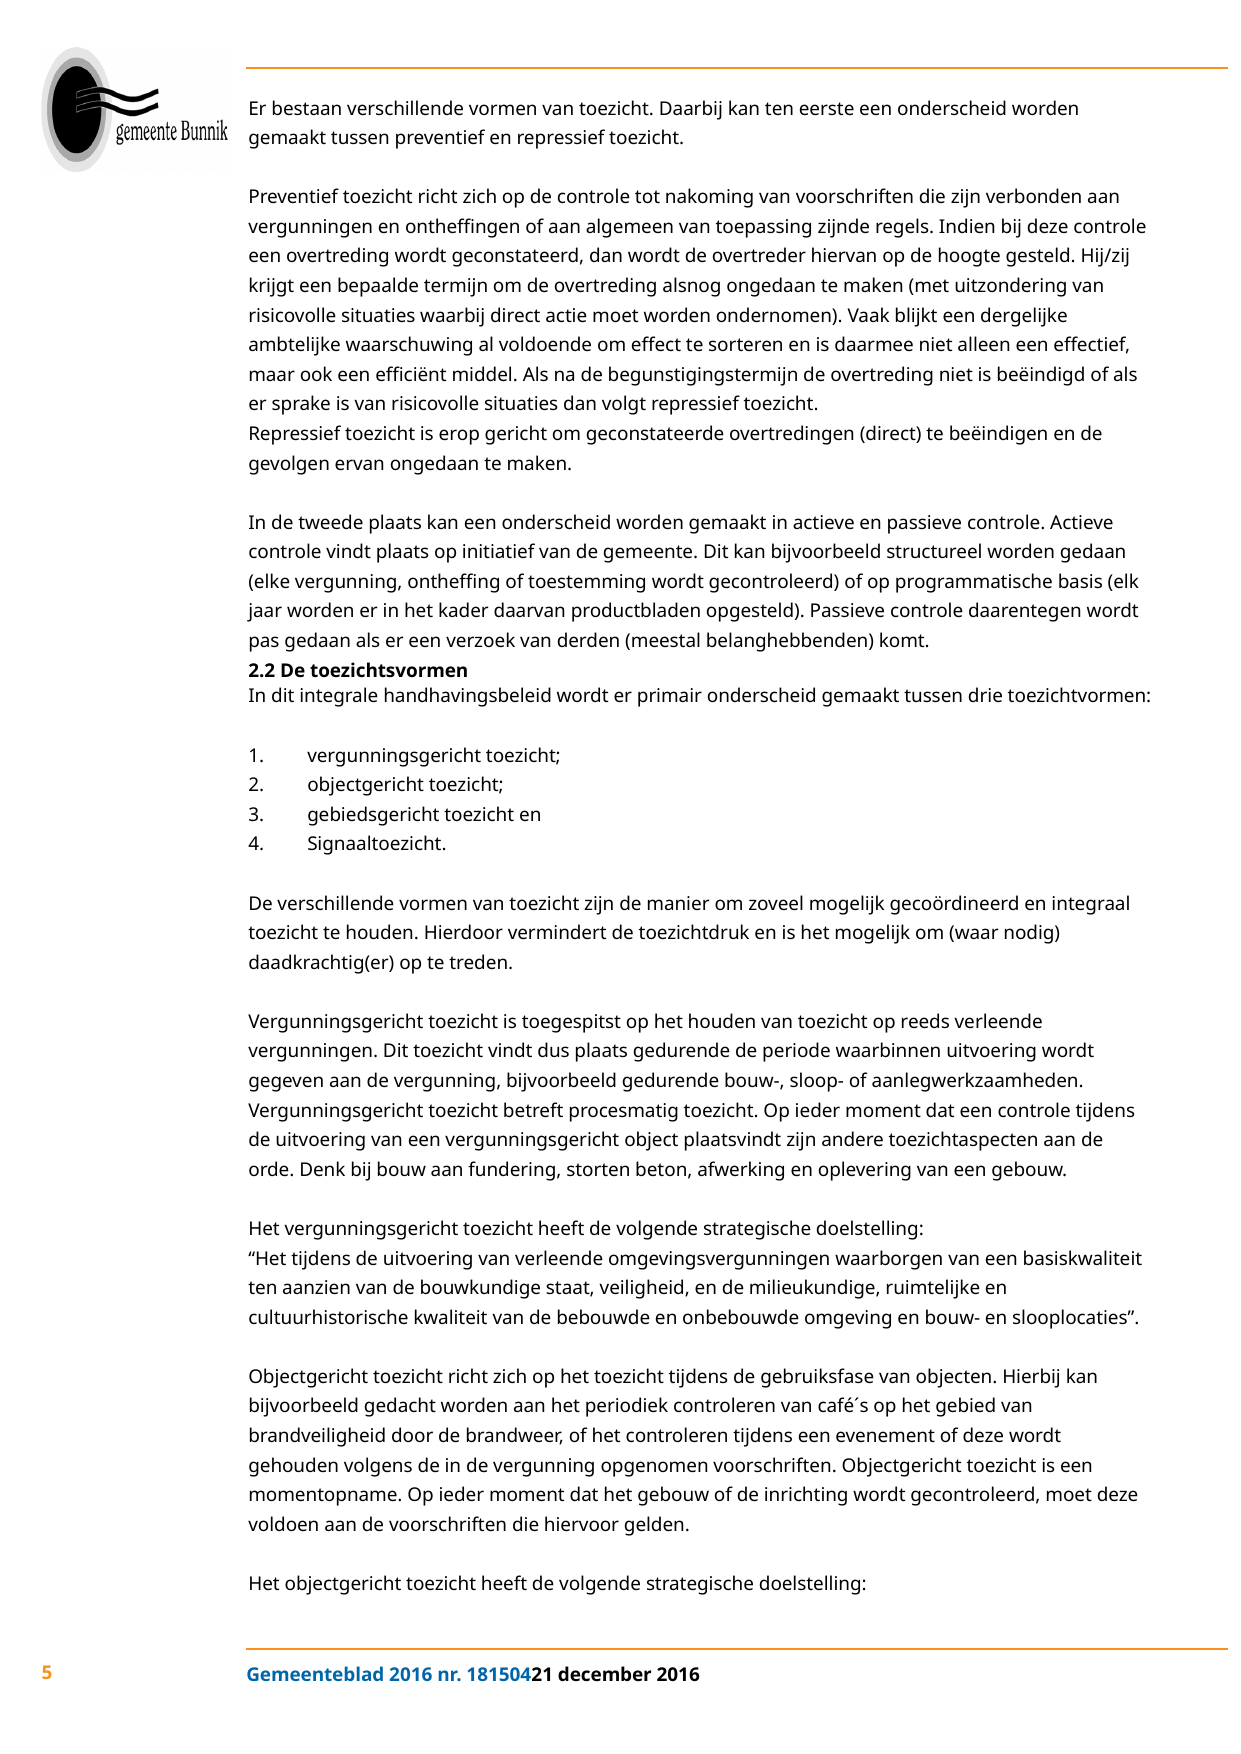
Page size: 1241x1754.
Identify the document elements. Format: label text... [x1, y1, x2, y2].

text In de tweede plaats kan een onderscheid worden gemaakt in actieve en passieve controle. Actieve controle vindt plaats op initiatief van de gemeente. Dit kan bijvoorbeeld structureel worden gedaan (elke vergunning, ontheffing of toestemming wordt gecontroleerd) of op programmatische basis (elk jaar worden er in het kader daarvan productbladen opgesteld). Passieve controle daarentegen wordt pas gedaan als er een verzoek van derden (meestal belanghebbenden) komt. [248, 509, 1152, 653]
text Repressief toezicht is erop gericht om geconstateerde overtredingen (direct) te beëindigen en de gevolgen ervan ongedaan te maken. [248, 420, 1152, 476]
list Signaaltoezicht. [248, 831, 1152, 856]
text Het objectgericht toezicht heeft de volgende strategische doelstelling: [248, 1570, 1152, 1596]
list objectgericht toezicht; [248, 771, 1152, 797]
text Objectgericht toezicht richt zich op het toezicht tijdens de gebruiksfase van objecten. Hierbij kan bijvoorbeeld gedacht worden aan het periodiek controleren van café´s op het gebied van brandveiligheid door de brandweer, of het controleren tijdens een evenement of deze wordt gehouden volgens de in de vergunning opgenomen voorschriften. Objectgericht toezicht is een momentopname. Op ieder moment dat het gebouw of de inrichting wordt gecontroleerd, moet deze voldoen aan de voorschriften die hiervoor gelden. [248, 1363, 1152, 1537]
list gebiedsgericht toezicht en [248, 801, 1152, 827]
text 2.2 De toezichtsvormen [248, 657, 1152, 683]
text Er bestaan verschillende vormen van toezicht. Daarbij kan ten eerste een onderscheid worden gemaakt tussen preventief en repressief toezicht. [248, 95, 1152, 150]
text Preventief toezicht richt zich op de controle tot nakoming van voorschriften die zijn verbonden aan vergunningen en ontheffingen of aan algemeen van toepassing zijnde regels. Indien bij deze controle een overtreding wordt geconstateerd, dan wordt de overtreder hiervan op de hoogte gesteld. Hij/zij krijgt een bepaalde termijn om de overtreding alsnog ongedaan te maken (met uitzondering van risicovolle situaties waarbij direct actie moet worden ondernomen). Vaak blijkt een dergelijke ambtelijke waarschuwing al voldoende om effect te sorteren en is daarmee niet alleen een effectief, maar ook een efficiënt middel. Als na de begunstigingstermijn de overtreding niet is beëindigd of als er sprake is van risicovolle situaties dan volgt repressief toezicht. [248, 183, 1152, 416]
list vergunningsgericht toezicht; [248, 742, 1152, 767]
picture [41, 47, 231, 172]
text In dit integrale handhavingsbeleid wordt er primair onderscheid gemaakt tussen drie toezichtvormen: [248, 683, 1152, 708]
text “Het tijdens de uitvoering van verleende omgevingsvergunningen waarborgen van een basiskwaliteit ten aanzien van de bouwkundige staat, veiligheid, en de milieukundige, ruimtelijke en cultuurhistorische kwaliteit van de bebouwde en onbebouwde omgeving en bouw- en slooplocaties”. [248, 1245, 1152, 1329]
text Vergunningsgericht toezicht is toegespitst op het houden van toezicht op reeds verleende vergunningen. Dit toezicht vindt dus plaats gedurende de periode waarbinnen uitvoering wordt gegeven aan de vergunning, bijvoorbeeld gedurende bouw-, sloop- of aanlegwerkzaamheden. Vergunningsgericht toezicht betreft procesmatig toezicht. Op ieder moment dat een controle tijdens de uitvoering van een vergunningsgericht object plaatsvindt zijn andere toezichtaspecten aan de orde. Denk bij bouw aan fundering, storten beton, afwerking en oplevering van een gebouw. [248, 1008, 1152, 1182]
text De verschillende vormen van toezicht zijn de manier om zoveel mogelijk gecoördineerd en integraal toezicht te houden. Hierdoor vermindert de toezichtdruk en is het mogelijk om (waar nodig) daadkrachtig(er) op te treden. [248, 890, 1152, 974]
text Het vergunningsgericht toezicht heeft de volgende strategische doelstelling: [248, 1215, 1152, 1241]
